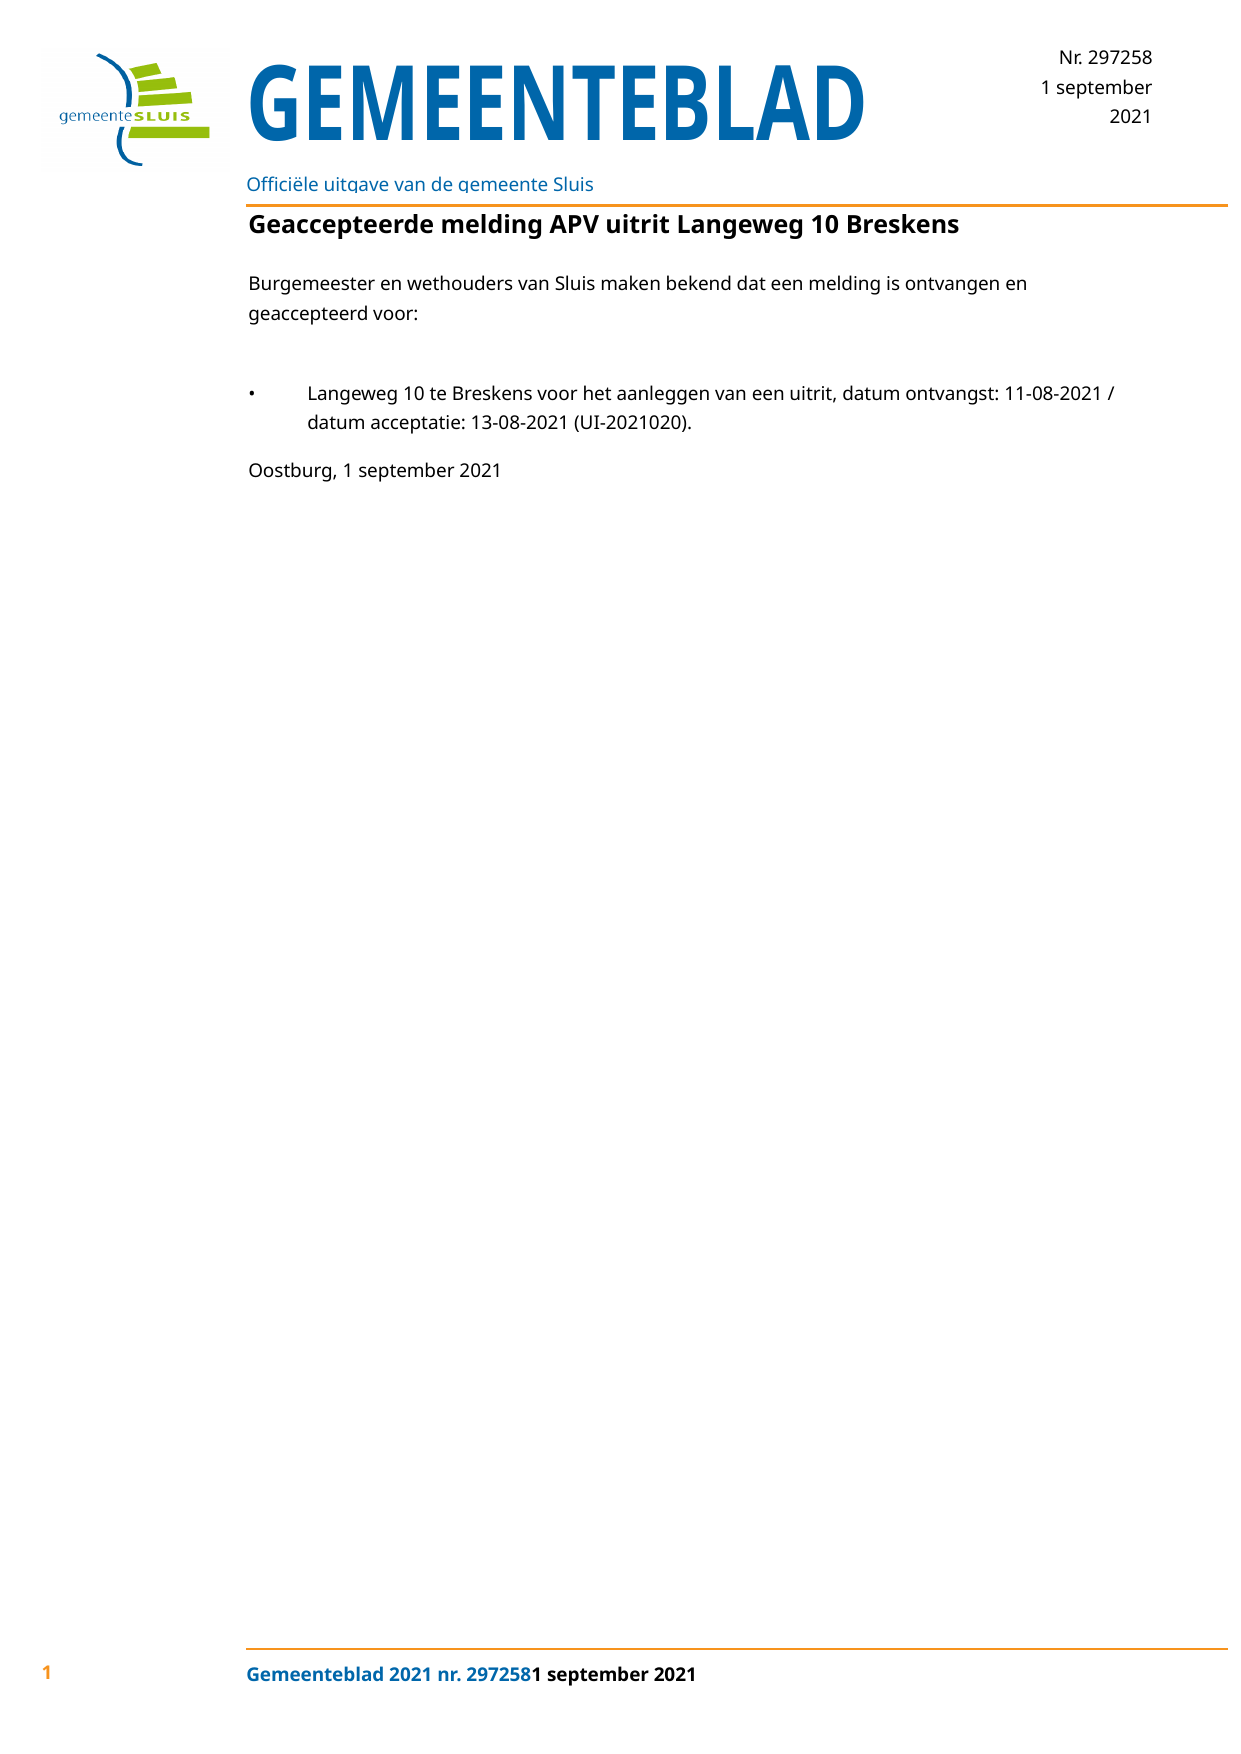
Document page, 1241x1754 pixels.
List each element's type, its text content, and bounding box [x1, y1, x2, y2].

list Langeweg 10 te Breskens voor het aanleggen van een uitrit, datum ontvangst: 11-08-2021 / datum acceptatie: 13-08-2021 (UI-2021020). [248, 380, 1152, 435]
picture [41, 47, 231, 172]
text Geaccepteerde melding APV uitrit Langeweg 10 Breskens [248, 207, 1152, 241]
text Burgemeester en wethouders van Sluis maken bekend dat een melding is ontvangen en geaccepteerd voor: [248, 270, 1152, 326]
text Oostburg, 1 september 2021 [248, 457, 1152, 483]
